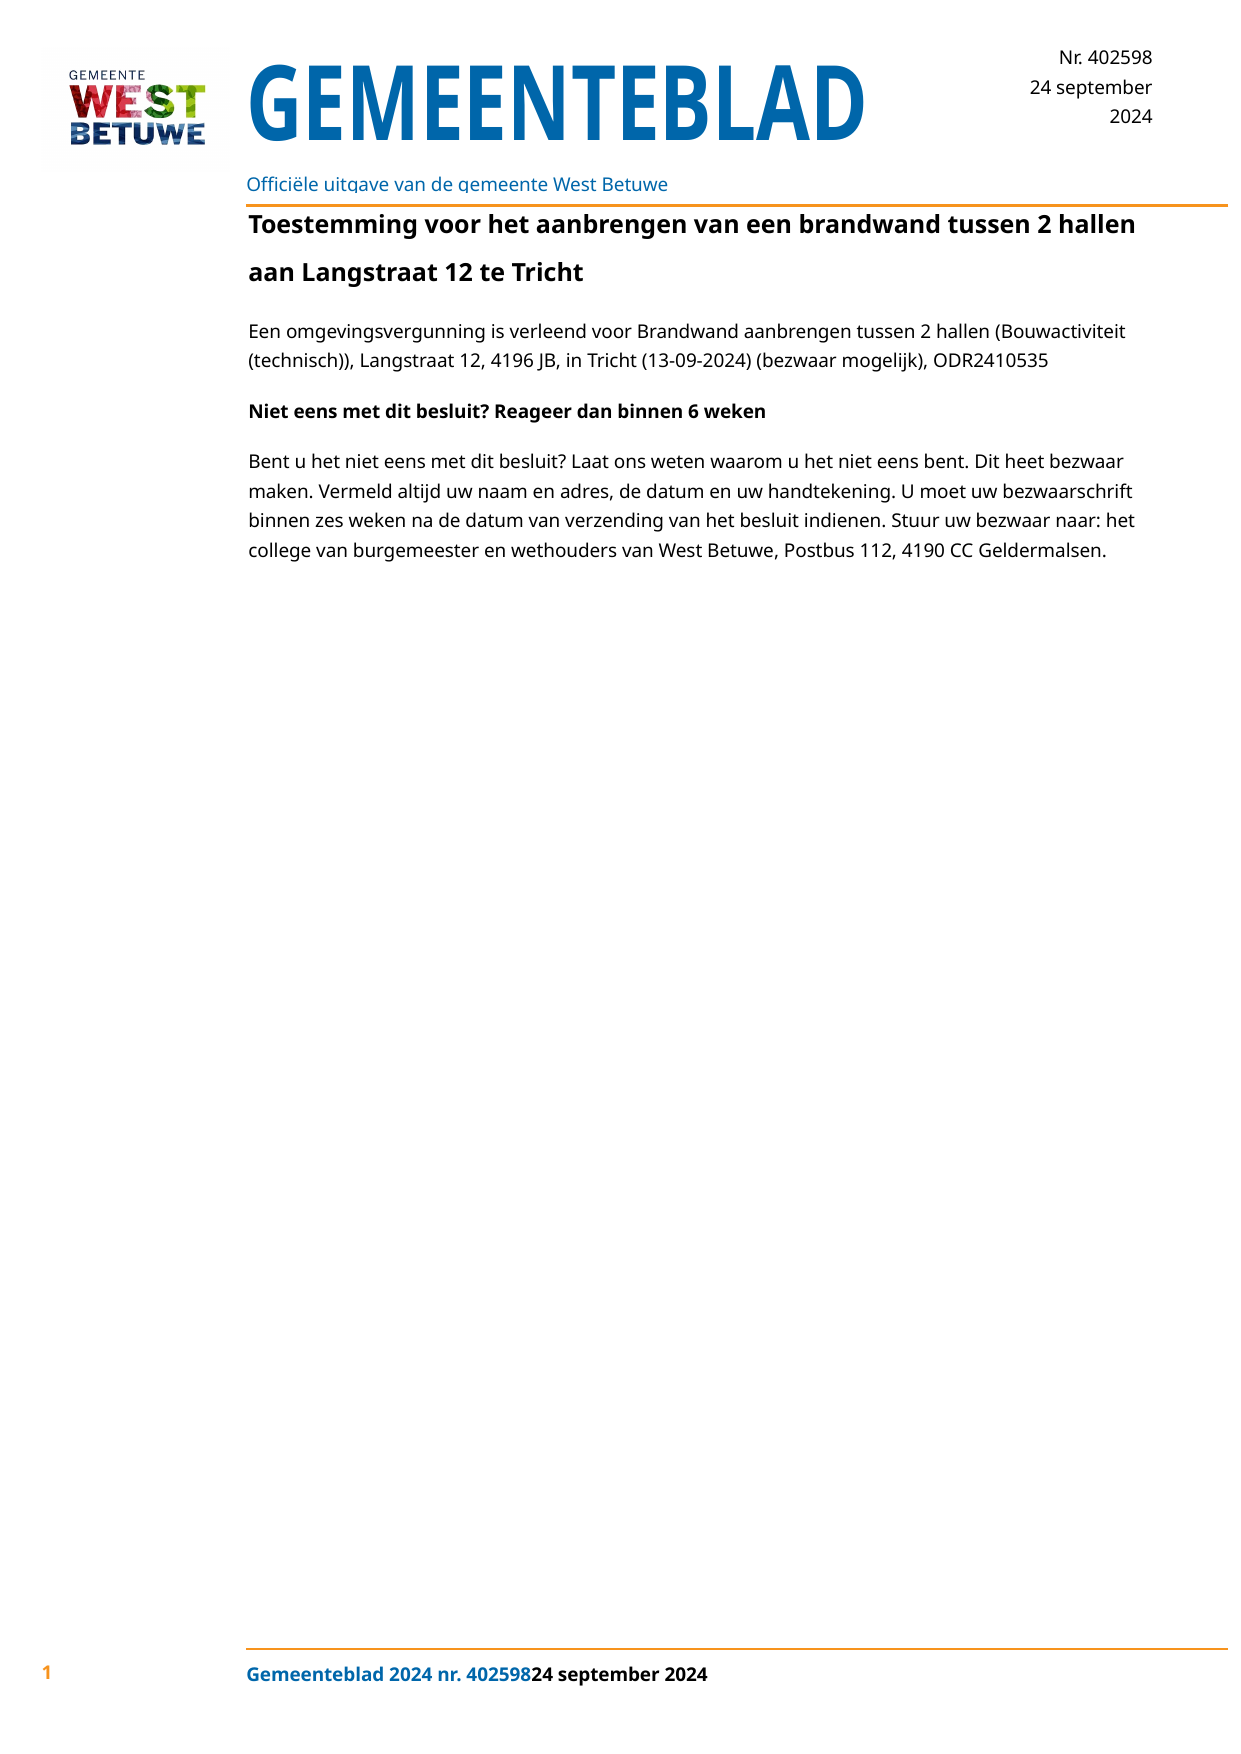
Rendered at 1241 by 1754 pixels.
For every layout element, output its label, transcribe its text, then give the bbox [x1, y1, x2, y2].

picture [41, 47, 231, 172]
text Niet eens met dit besluit? Reageer dan binnen 6 weken [248, 398, 1152, 424]
text Bent u het niet eens met dit besluit? Laat ons weten waarom u het niet eens bent. Dit heet bezwaar maken. Vermeld altijd uw naam en adres, de datum en uw handtekening. U moet uw bezwaarschrift binnen zes weken na de datum van verzending van het besluit indienen. Stuur uw bezwaar naar: het college van burgemeester en wethouders van West Betuwe, Postbus 112, 4190 CC Geldermalsen. [248, 448, 1152, 563]
text Toestemming voor het aanbrengen van een brandwand tussen 2 hallen aan Langstraat 12 te Tricht [248, 207, 1152, 288]
text Een omgevingsvergunning is verleend voor Brandwand aanbrengen tussen 2 hallen (Bouwactiviteit (technisch)), Langstraat 12, 4196 JB, in Tricht (13-09-2024) (bezwaar mogelijk), ODR2410535 [248, 318, 1152, 373]
